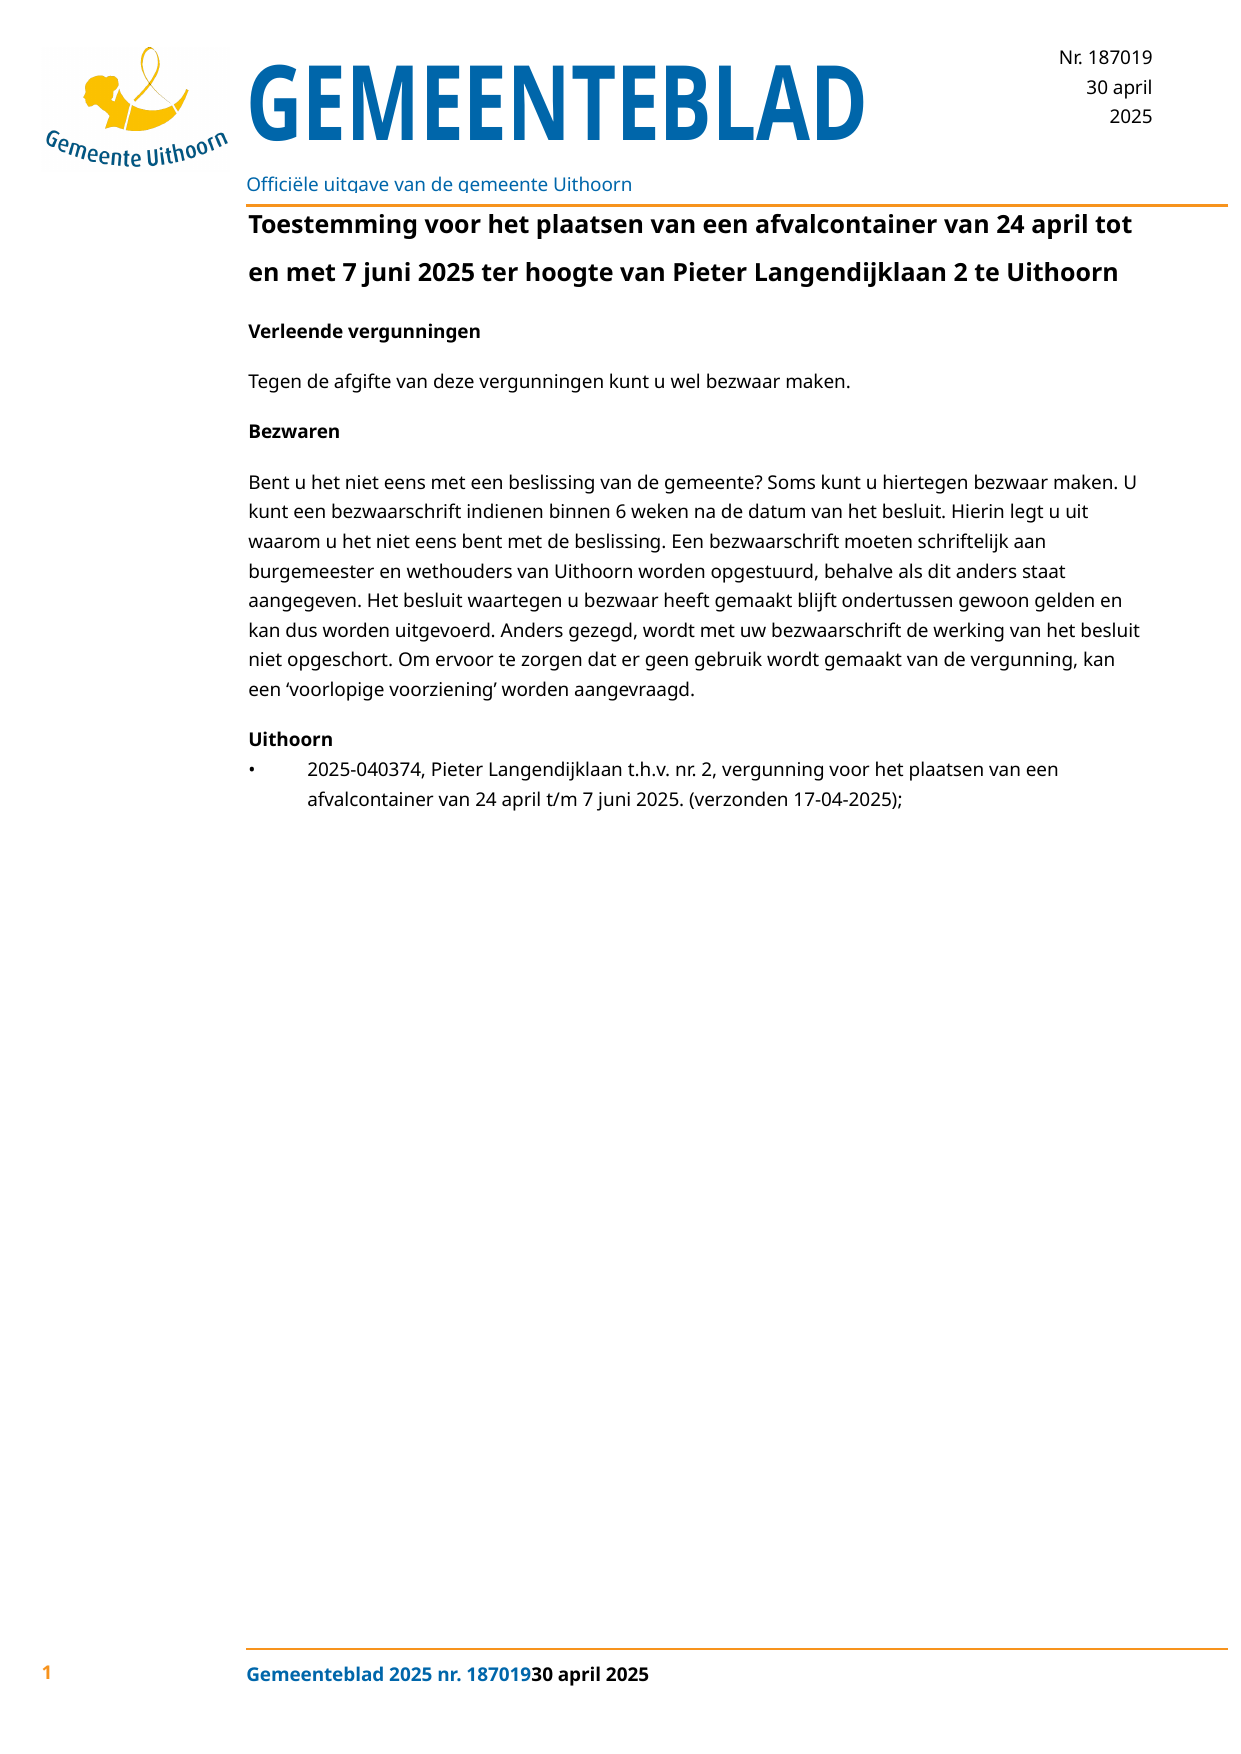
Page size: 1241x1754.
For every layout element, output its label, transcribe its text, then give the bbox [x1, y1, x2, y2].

text Tegen de afgifte van deze vergunningen kunt u wel bezwaar maken. [248, 368, 1152, 394]
text Bezwaren [248, 419, 1152, 444]
list 2025-040374, Pieter Langendijklaan t.h.v. nr. 2, vergunning voor het plaatsen van een afvalcontainer van 24 april t/m 7 juni 2025. (verzonden 17-04-2025); [248, 756, 1152, 812]
text Toestemming voor het plaatsen van een afvalcontainer van 24 april tot en met 7 juni 2025 ter hoogte van Pieter Langendijklaan 2 te Uithoorn [248, 207, 1152, 288]
picture [41, 47, 231, 172]
text Bent u het niet eens met een beslissing van de gemeente? Soms kunt u hiertegen bezwaar maken. U kunt een bezwaarschrift indienen binnen 6 weken na de datum van het besluit. Hierin legt u uit waarom u het niet eens bent met de beslissing. Een bezwaarschrift moeten schriftelijk aan burgemeester en wethouders van Uithoorn worden opgestuurd, behalve als dit anders staat aangegeven. Het besluit waartegen u bezwaar heeft gemaakt blijft ondertussen gewoon gelden en kan dus worden uitgevoerd. Anders gezegd, wordt met uw bezwaarschrift de werking van het besluit niet opgeschort. Om ervoor te zorgen dat er geen gebruik wordt gemaakt van de vergunning, kan een ‘voorlopige voorziening’ worden aangevraagd. [248, 469, 1152, 702]
text Uithoorn [248, 727, 1152, 752]
text Verleende vergunningen [248, 318, 1152, 344]
